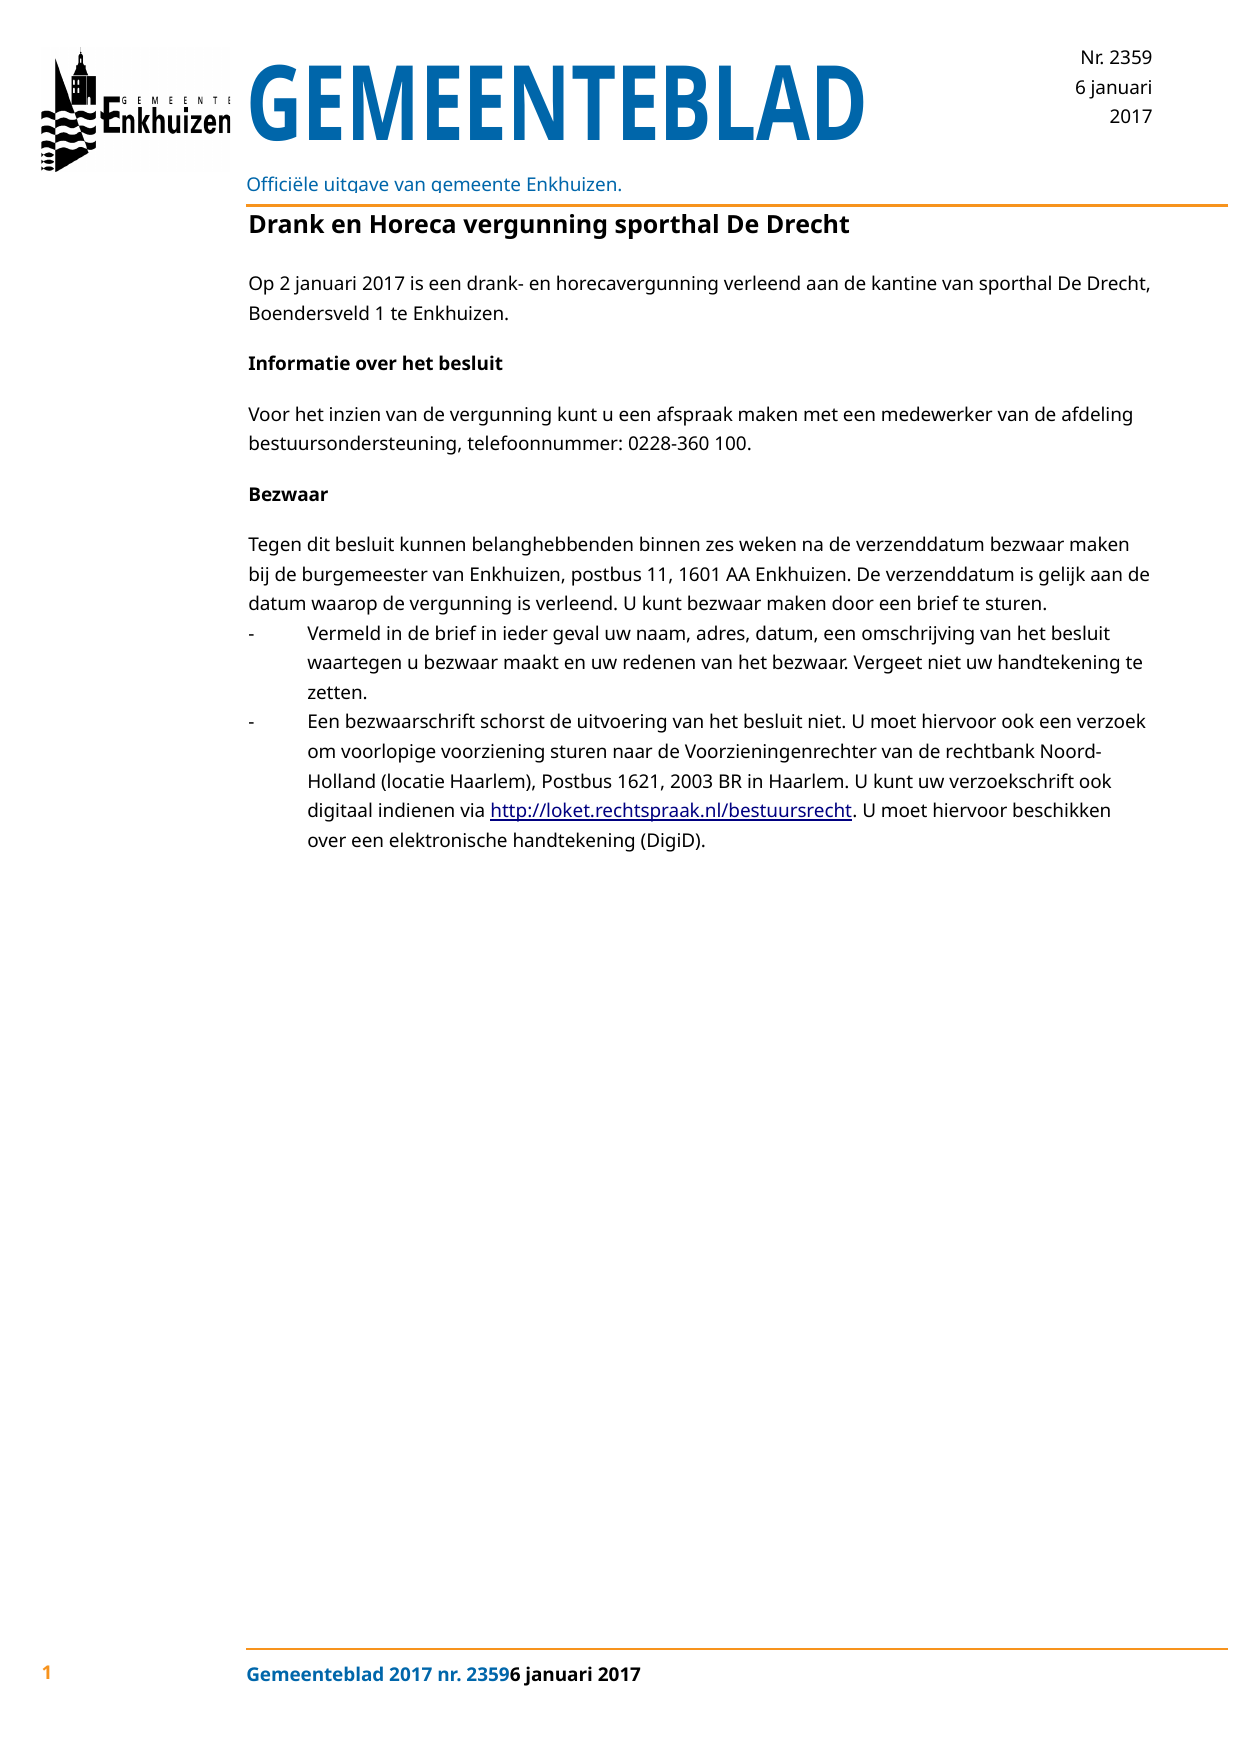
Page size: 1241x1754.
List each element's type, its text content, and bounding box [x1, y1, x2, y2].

picture [41, 47, 231, 172]
text Bezwaar [248, 481, 1152, 506]
list Vermeld in de brief in ieder geval uw naam, adres, datum, een omschrijving van het besluit waartegen u bezwaar maakt en uw redenen van het bezwaar. Vergeet niet uw handtekening te zetten. [248, 620, 1152, 705]
list Een bezwaarschrift schorst de uitvoering van het besluit niet. U moet hiervoor ook een verzoek om voorlopige voorziening sturen naar de Voorzieningenrechter van de rechtbank Noord-Holland (locatie Haarlem), Postbus 1621, 2003 BR in Haarlem. U kunt uw verzoekschrift ook digitaal indienen via http://loket.rechtspraak.nl/bestuursrecht. U moet hiervoor beschikken over een elektronische handtekening (DigiD). [248, 709, 1152, 853]
text Op 2 januari 2017 is een drank- en horecavergunning verleend aan de kantine van sporthal De Drecht, Boendersveld 1 te Enkhuizen. [248, 270, 1152, 326]
text Tegen dit besluit kunnen belanghebbenden binnen zes weken na de verzenddatum bezwaar maken bij de burgemeester van Enkhuizen, postbus 11, 1601 AA Enkhuizen. De verzenddatum is gelijk aan de datum waarop de vergunning is verleend. U kunt bezwaar maken door een brief te sturen. [248, 531, 1152, 616]
text Voor het inzien van de vergunning kunt u een afspraak maken met een medewerker van de afdeling bestuursondersteuning, telefoonnummer: 0228-360 100. [248, 401, 1152, 456]
text Drank en Horeca vergunning sporthal De Drecht [248, 207, 1152, 241]
text Informatie over het besluit [248, 350, 1152, 376]
